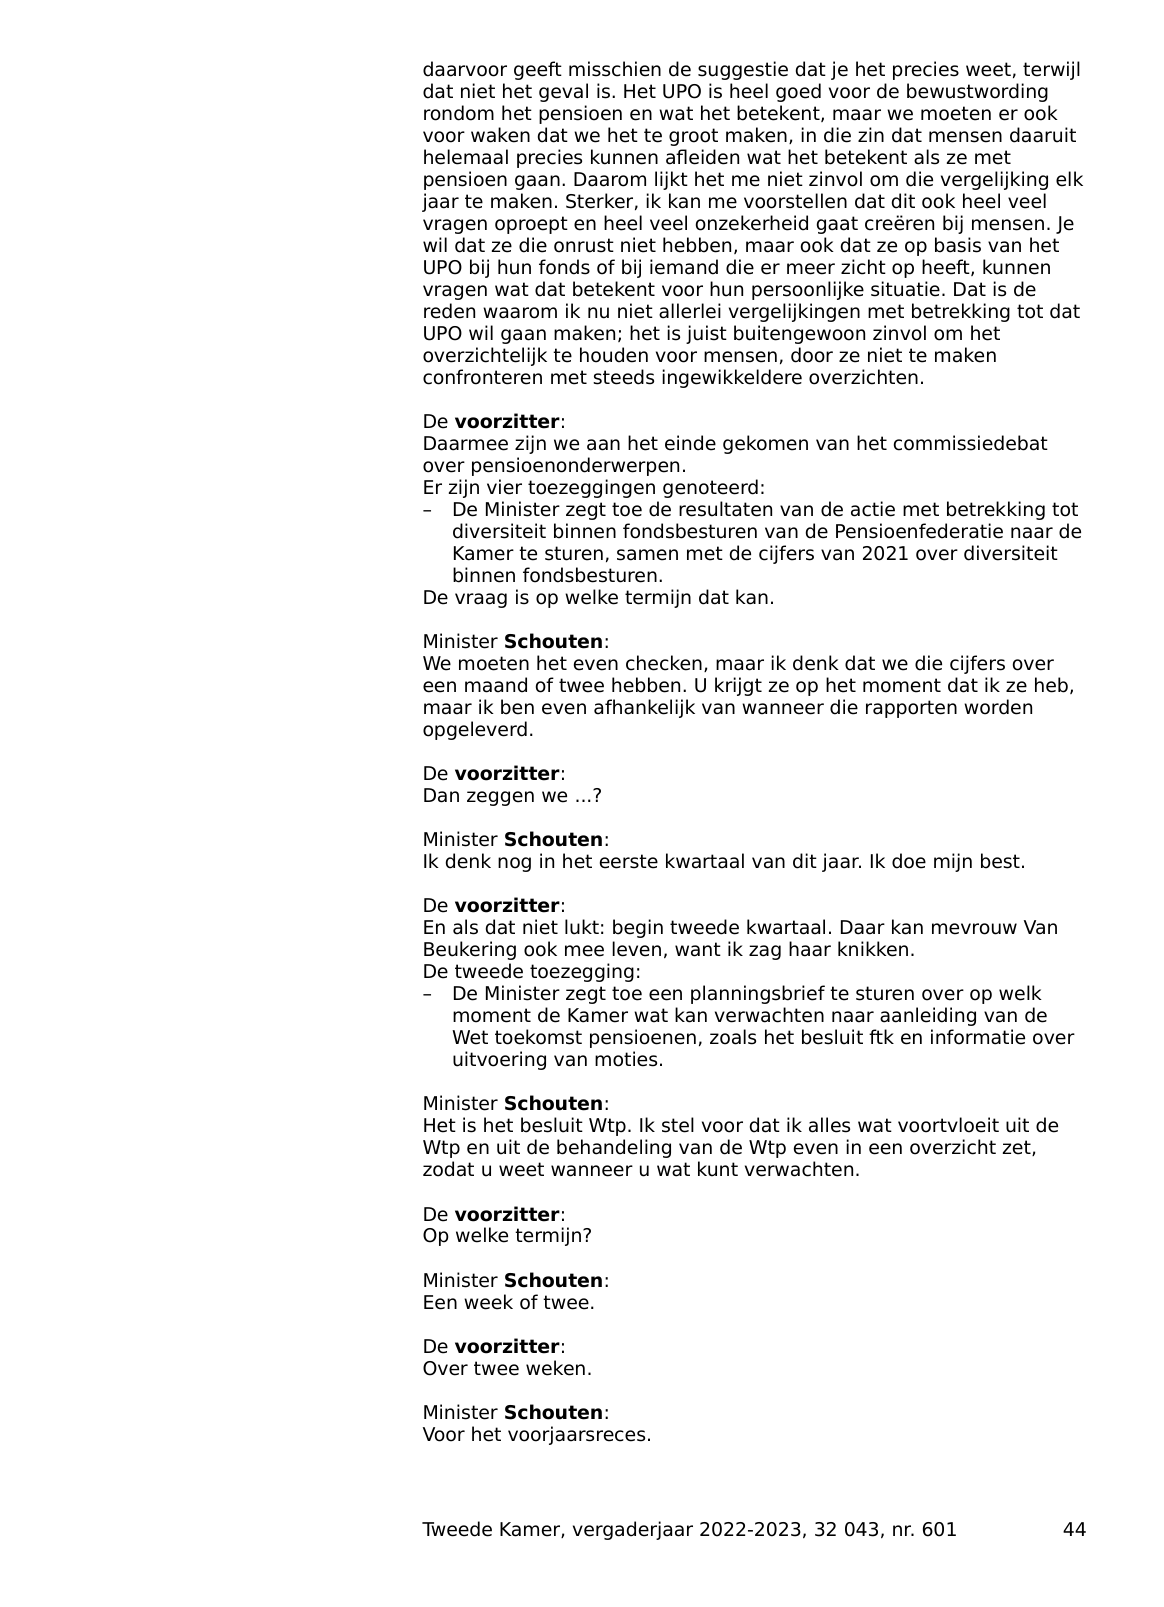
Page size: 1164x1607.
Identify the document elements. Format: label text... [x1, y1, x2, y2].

text Het is het besluit Wtp. Ik stel voor dat ik alles wat voortvloeit uit de Wtp en uit de behandeling van de Wtp even in een overzicht zet, zodat u weet wanneer u wat kunt verwachten. [422, 1115, 1087, 1181]
text Minister Schouten: [422, 829, 1087, 851]
text Er zijn vier toezeggingen genoteerd: [422, 477, 1087, 499]
text Minister Schouten: [422, 1402, 1087, 1424]
text – De Minister zegt toe een planningsbrief te sturen over op welk moment de Kamer wat kan verwachten naar aanleiding van de Wet toekomst pensioenen, zoals het besluit ftk en informatie over uitvoering van moties. [422, 983, 1087, 1071]
text De voorzitter: [422, 411, 1087, 433]
text – De Minister zegt toe de resultaten van de actie met betrekking tot diversiteit binnen fondsbesturen van de Pensioenfederatie naar de Kamer te sturen, samen met de cijfers van 2021 over diversiteit binnen fondsbesturen. [422, 499, 1087, 587]
text Minister Schouten: [422, 1093, 1087, 1115]
text Daarmee zijn we aan het einde gekomen van het commissiedebat over pensioenonderwerpen. [422, 433, 1087, 477]
text En als dat niet lukt: begin tweede kwartaal. Daar kan mevrouw Van Beukering ook mee leven, want ik zag haar knikken. [422, 917, 1087, 961]
text De voorzitter: [422, 1336, 1087, 1358]
text Over twee weken. [422, 1358, 1087, 1380]
text We moeten het even checken, maar ik denk dat we die cijfers over een maand of twee hebben. U krijgt ze op het moment dat ik ze heb, maar ik ben even afhankelijk van wanneer die rapporten worden opgeleverd. [422, 653, 1087, 741]
text Ik denk nog in het eerste kwartaal van dit jaar. Ik doe mijn best. [422, 851, 1087, 873]
text De vraag is op welke termijn dat kan. [422, 587, 1087, 609]
text De voorzitter: [422, 763, 1087, 785]
text De voorzitter: [422, 1203, 1087, 1225]
text De tweede toezegging: [422, 961, 1087, 983]
text Dan zeggen we ...? [422, 785, 1087, 807]
text daarvoor geeft misschien de suggestie dat je het precies weet, terwijl dat niet het geval is. Het UPO is heel goed voor de bewustwording rondom het pensioen en wat het betekent, maar we moeten er ook voor waken dat we het te groot maken, in die zin dat mensen daaruit helemaal precies kunnen afleiden wat het betekent als ze met pensioen gaan. Daarom lijkt het me niet zinvol om die vergelijking elk jaar te maken. Sterker, ik kan me voorstellen dat dit ook heel veel vragen oproept en heel veel onzekerheid gaat creëren bij mensen. Je wil dat ze die onrust niet hebben, maar ook dat ze op basis van het UPO bij hun fonds of bij iemand die er meer zicht op heeft, kunnen vragen wat dat betekent voor hun persoonlijke situatie. Dat is de reden waarom ik nu niet allerlei vergelijkingen met betrekking tot dat UPO wil gaan maken; het is juist buitengewoon zinvol om het overzichtelijk te houden voor mensen, door ze niet te maken confronteren met steeds ingewikkeldere overzichten. [422, 59, 1087, 389]
text Minister Schouten: [422, 631, 1087, 653]
text Minister Schouten: [422, 1269, 1087, 1292]
text Voor het voorjaarsreces. [422, 1424, 1087, 1446]
text Op welke termijn? [422, 1225, 1087, 1247]
text Een week of twee. [422, 1292, 1087, 1313]
text De voorzitter: [422, 895, 1087, 917]
